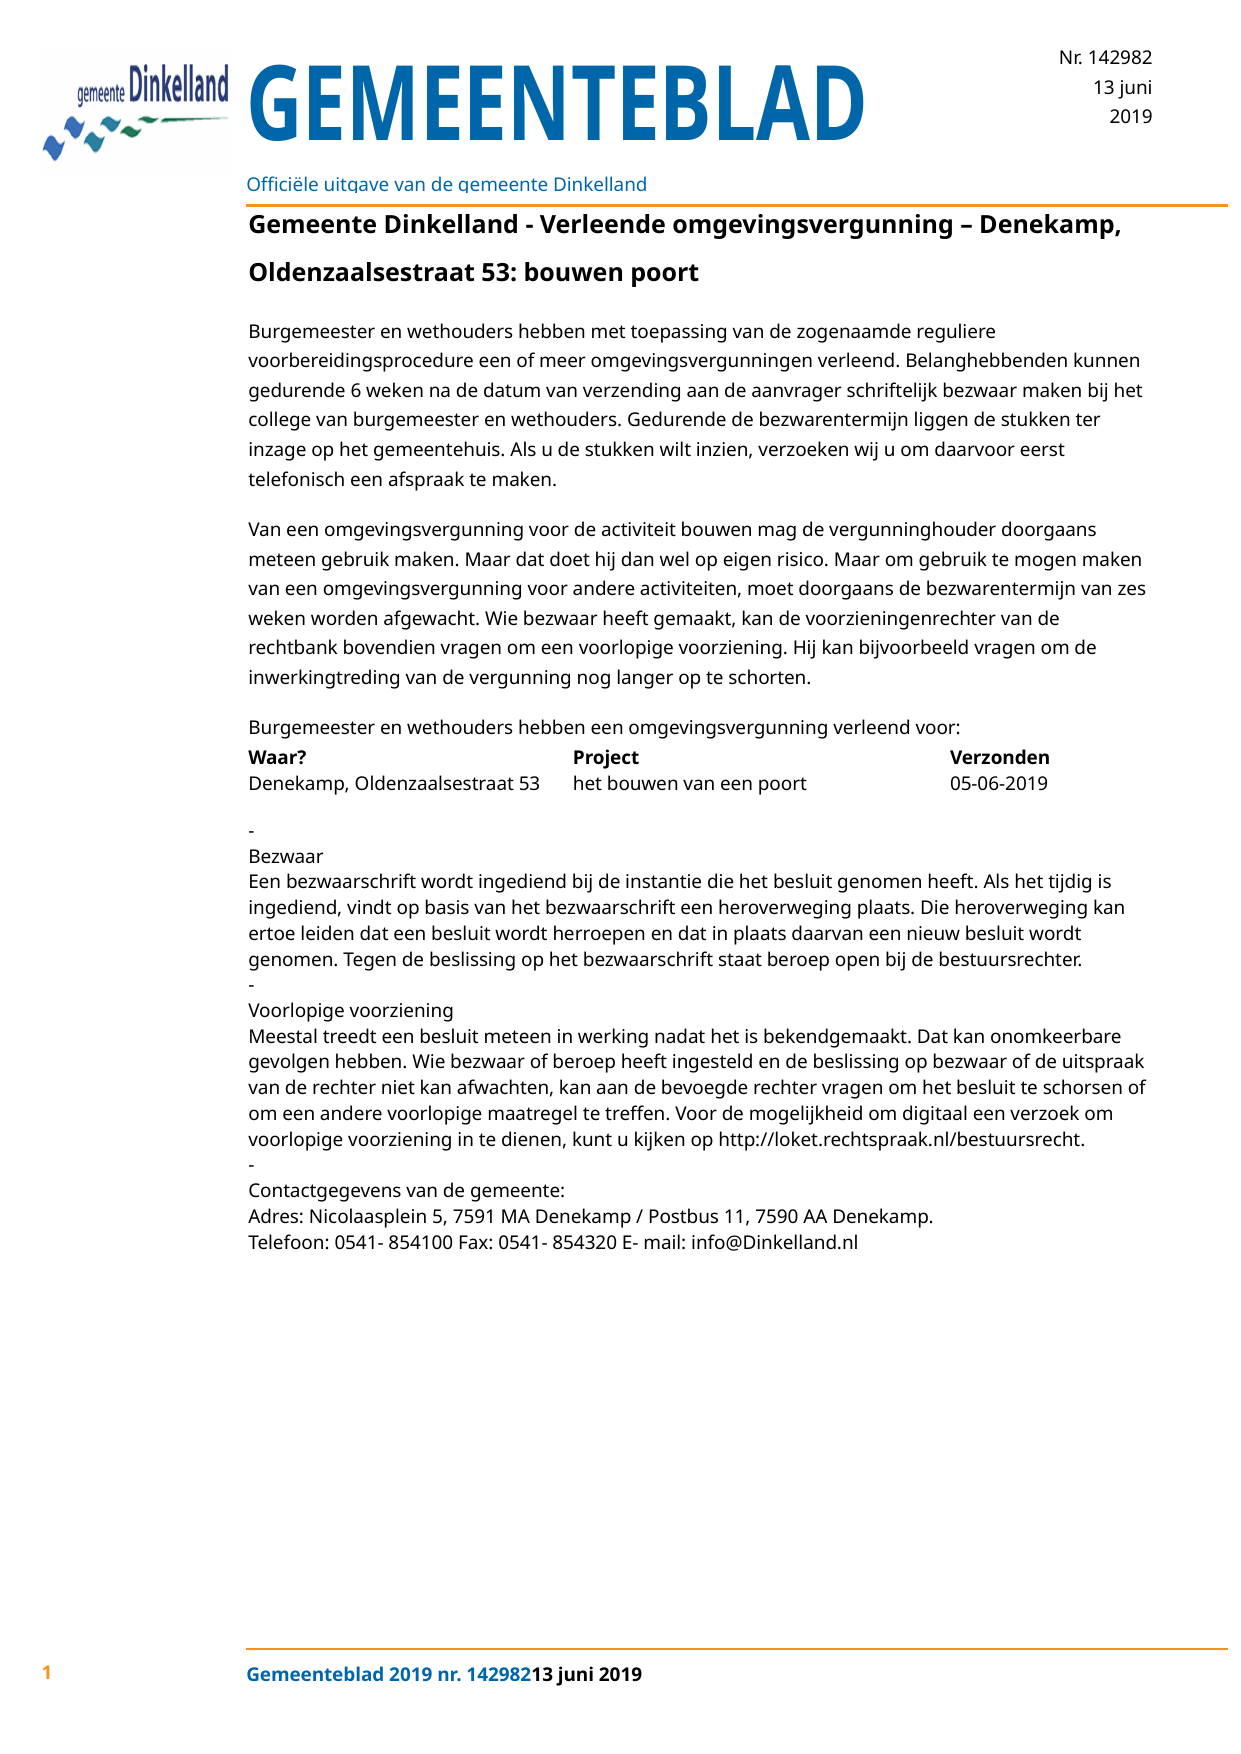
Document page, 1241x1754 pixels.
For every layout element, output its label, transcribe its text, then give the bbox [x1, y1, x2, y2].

text Contactgegevens van de gemeente: [248, 1177, 1152, 1203]
table_cell 05-06-2019 [950, 770, 1152, 796]
text Adres: Nicolaasplein 5, 7591 MA Denekamp / Postbus 11, 7590 AA Denekamp. [248, 1203, 1152, 1229]
text Meestal treedt een besluit meteen in werking nadat het is bekendgemaakt. Dat kan onomkeerbare gevolgen hebben. Wie bezwaar of beroep heeft ingesteld en de beslissing op bezwaar of de uitspraak van de rechter niet kan afwachten, kan aan de bevoegde rechter vragen om het besluit te schorsen of om een andere voorlopige maatregel te treffen. Voor de mogelijkheid om digitaal een verzoek om voorlopige voorziening in te dienen, kunt u kijken op http://loket.rechtspraak.nl/bestuursrecht. [248, 1023, 1152, 1152]
table_cell Denekamp, Oldenzaalsestraat 53 [248, 770, 573, 796]
table_header Verzonden [950, 744, 1152, 770]
text Een bezwaarschrift wordt ingediend bij de instantie die het besluit genomen heeft. Als het tijdig is ingediend, vindt op basis van het bezwaarschrift een heroverweging plaats. Die heroverweging kan ertoe leiden dat een besluit wordt herroepen en dat in plaats daarvan een nieuw besluit wordt genomen. Tegen de beslissing op het bezwaarschrift staat beroep open bij de bestuursrechter. [248, 869, 1152, 972]
text Telefoon: 0541- 854100 Fax: 0541- 854320 E- mail: info@Dinkelland.nl [248, 1229, 1152, 1254]
text - [248, 1152, 1152, 1177]
picture [41, 47, 231, 172]
text Burgemeester en wethouders hebben met toepassing van de zogenaamde reguliere voorbereidingsprocedure een of meer omgevingsvergunningen verleend. Belanghebbenden kunnen gedurende 6 weken na de datum van verzending aan de aanvrager schriftelijk bezwaar maken bij het college van burgemeester en wethouders. Gedurende de bezwarentermijn liggen de stukken ter inzage op het gemeentehuis. Als u de stukken wilt inzien, verzoeken wij u om daarvoor eerst telefonisch een afspraak te maken. [248, 318, 1152, 492]
table_header Project [573, 744, 950, 770]
table_cell het bouwen van een poort [573, 770, 950, 796]
text Voorlopige voorziening [248, 997, 1152, 1023]
text - [248, 817, 1152, 843]
text Bezwaar [248, 843, 1152, 869]
text Burgemeester en wethouders hebben een omgevingsvergunning verleend voor: [248, 714, 1152, 740]
text Van een omgevingsvergunning voor de activiteit bouwen mag de vergunninghouder doorgaans meteen gebruik maken. Maar dat doet hij dan wel op eigen risico. Maar om gebruik te mogen maken van een omgevingsvergunning voor andere activiteiten, moet doorgaans de bezwarentermijn van zes weken worden afgewacht. Wie bezwaar heeft gemaakt, kan de voorzieningenrechter van de rechtbank bovendien vragen om een voorlopige voorziening. Hij kan bijvoorbeeld vragen om de inwerkingtreding van de vergunning nog langer op te schorten. [248, 516, 1152, 690]
table_header Waar? [248, 744, 573, 770]
text - [248, 972, 1152, 997]
text Gemeente Dinkelland - Verleende omgevingsvergunning – Denekamp, Oldenzaalsestraat 53: bouwen poort [248, 207, 1152, 288]
